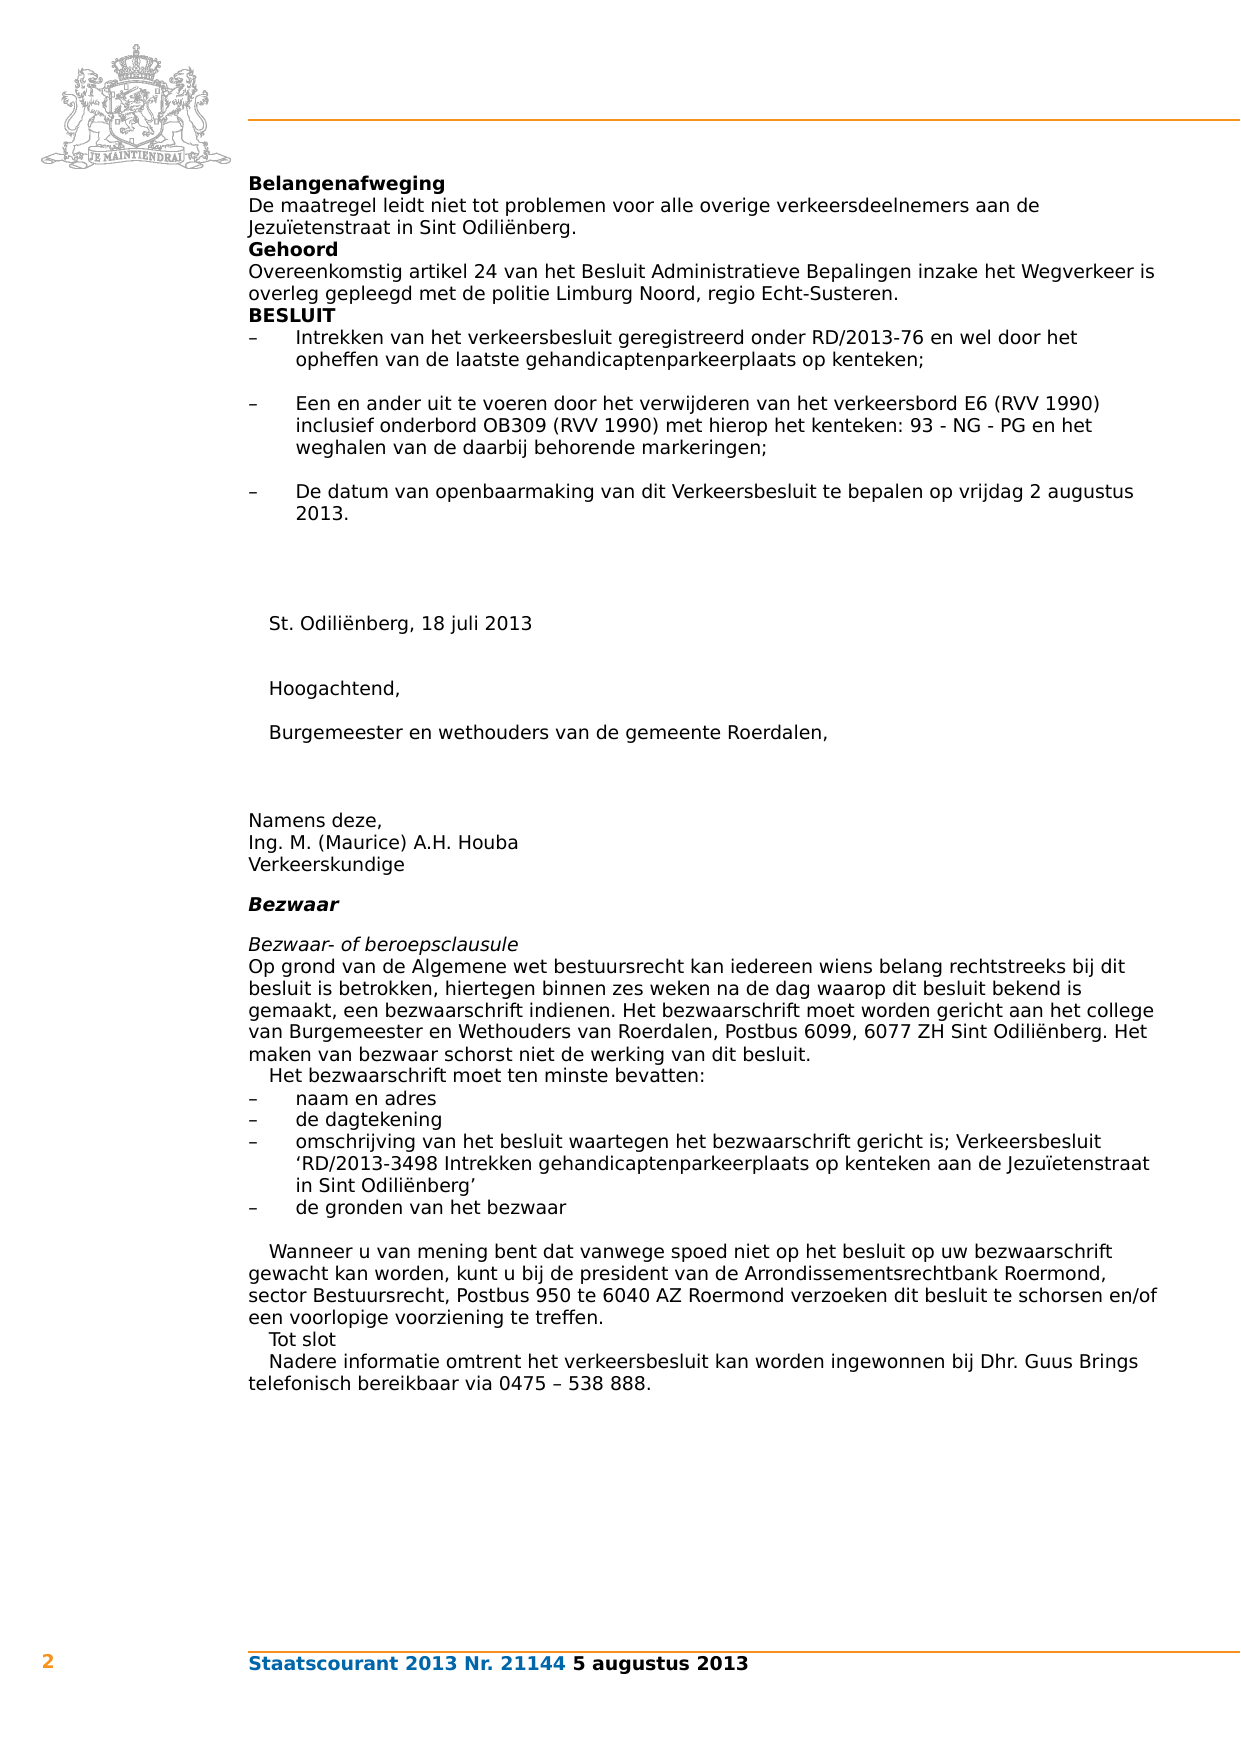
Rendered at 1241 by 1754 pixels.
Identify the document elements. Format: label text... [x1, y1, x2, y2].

text Burgemeester en wethouders van de gemeente Roerdalen, [248, 722, 1163, 744]
text BESLUIT [248, 305, 1163, 327]
text Hoogachtend, [248, 678, 1163, 700]
text Overeenkomstig artikel 24 van het Besluit Administratieve Bepalingen inzake het Wegverkeer is overleg gepleegd met de politie Limburg Noord, regio Echt-Susteren. [248, 261, 1163, 305]
list Een en ander uit te voeren door het verwijderen van het verkeersbord E6 (RVV 1990) inclusief onderbord OB309 (RVV 1990) met hierop het kenteken: 93 - NG - PG en het weghalen van de daarbij behorende markeringen; [248, 393, 1163, 458]
text Nadere informatie omtrent het verkeersbesluit kan worden ingewonnen bij Dhr. Guus Brings telefonisch bereikbaar via 0475 – 538 888. [248, 1351, 1163, 1395]
text St. Odiliënberg, 18 juli 2013 [248, 612, 1163, 634]
list omschrijving van het besluit waartegen het bezwaarschrift gericht is; Verkeersbesluit ‘RD/2013-3498 Intrekken gehandicaptenparkeerplaats op kenteken aan de Jezuïetenstraat in Sint Odiliënberg’ [248, 1131, 1163, 1197]
text Het bezwaarschrift moet ten minste bevatten: [248, 1065, 1163, 1087]
text Gehoord [248, 239, 1163, 261]
text De maatregel leidt niet tot problemen voor alle overige verkeersdeelnemers aan de Jezuïetenstraat in Sint Odiliënberg. [248, 195, 1163, 239]
picture [41, 44, 231, 169]
text Tot slot [248, 1329, 1163, 1351]
list de dagtekening [248, 1109, 1163, 1131]
list Intrekken van het verkeersbesluit geregistreerd onder RD/2013-76 en wel door het opheffen van de laatste gehandicaptenparkeerplaats op kenteken; [248, 327, 1163, 371]
list de gronden van het bezwaar [248, 1197, 1163, 1219]
list De datum van openbaarmaking van dit Verkeersbesluit te bepalen op vrijdag 2 augustus 2013. [248, 481, 1163, 524]
subtitle Bezwaar [248, 894, 1163, 916]
text Wanneer u van mening bent dat vanwege spoed niet op het besluit op uw bezwaarschrift gewacht kan worden, kunt u bij de president van de Arrondissementsrechtbank Roermond, sector Bestuursrecht, Postbus 950 te 6040 AZ Roermond verzoeken dit besluit te schorsen en/of een voorlopige voorziening te treffen. [248, 1241, 1163, 1329]
list naam en adres [248, 1087, 1163, 1109]
text Ing. M. (Maurice) A.H. Houba [248, 832, 1163, 854]
text Verkeerskundige [248, 854, 1163, 876]
text Namens deze, [248, 810, 1163, 832]
text Op grond van de Algemene wet bestuursrecht kan iedereen wiens belang rechtstreeks bij dit besluit is betrokken, hiertegen binnen zes weken na de dag waarop dit besluit bekend is gemaakt, een bezwaarschrift indienen. Het bezwaarschrift moet worden gericht aan het college van Burgemeester en Wethouders van Roerdalen, Postbus 6099, 6077 ZH Sint Odiliënberg. Het maken van bezwaar schorst niet de werking van dit besluit. [248, 956, 1163, 1065]
subtitle Bezwaar- of beroepsclausule [248, 933, 1163, 956]
text Belangenafweging [248, 173, 1163, 195]
